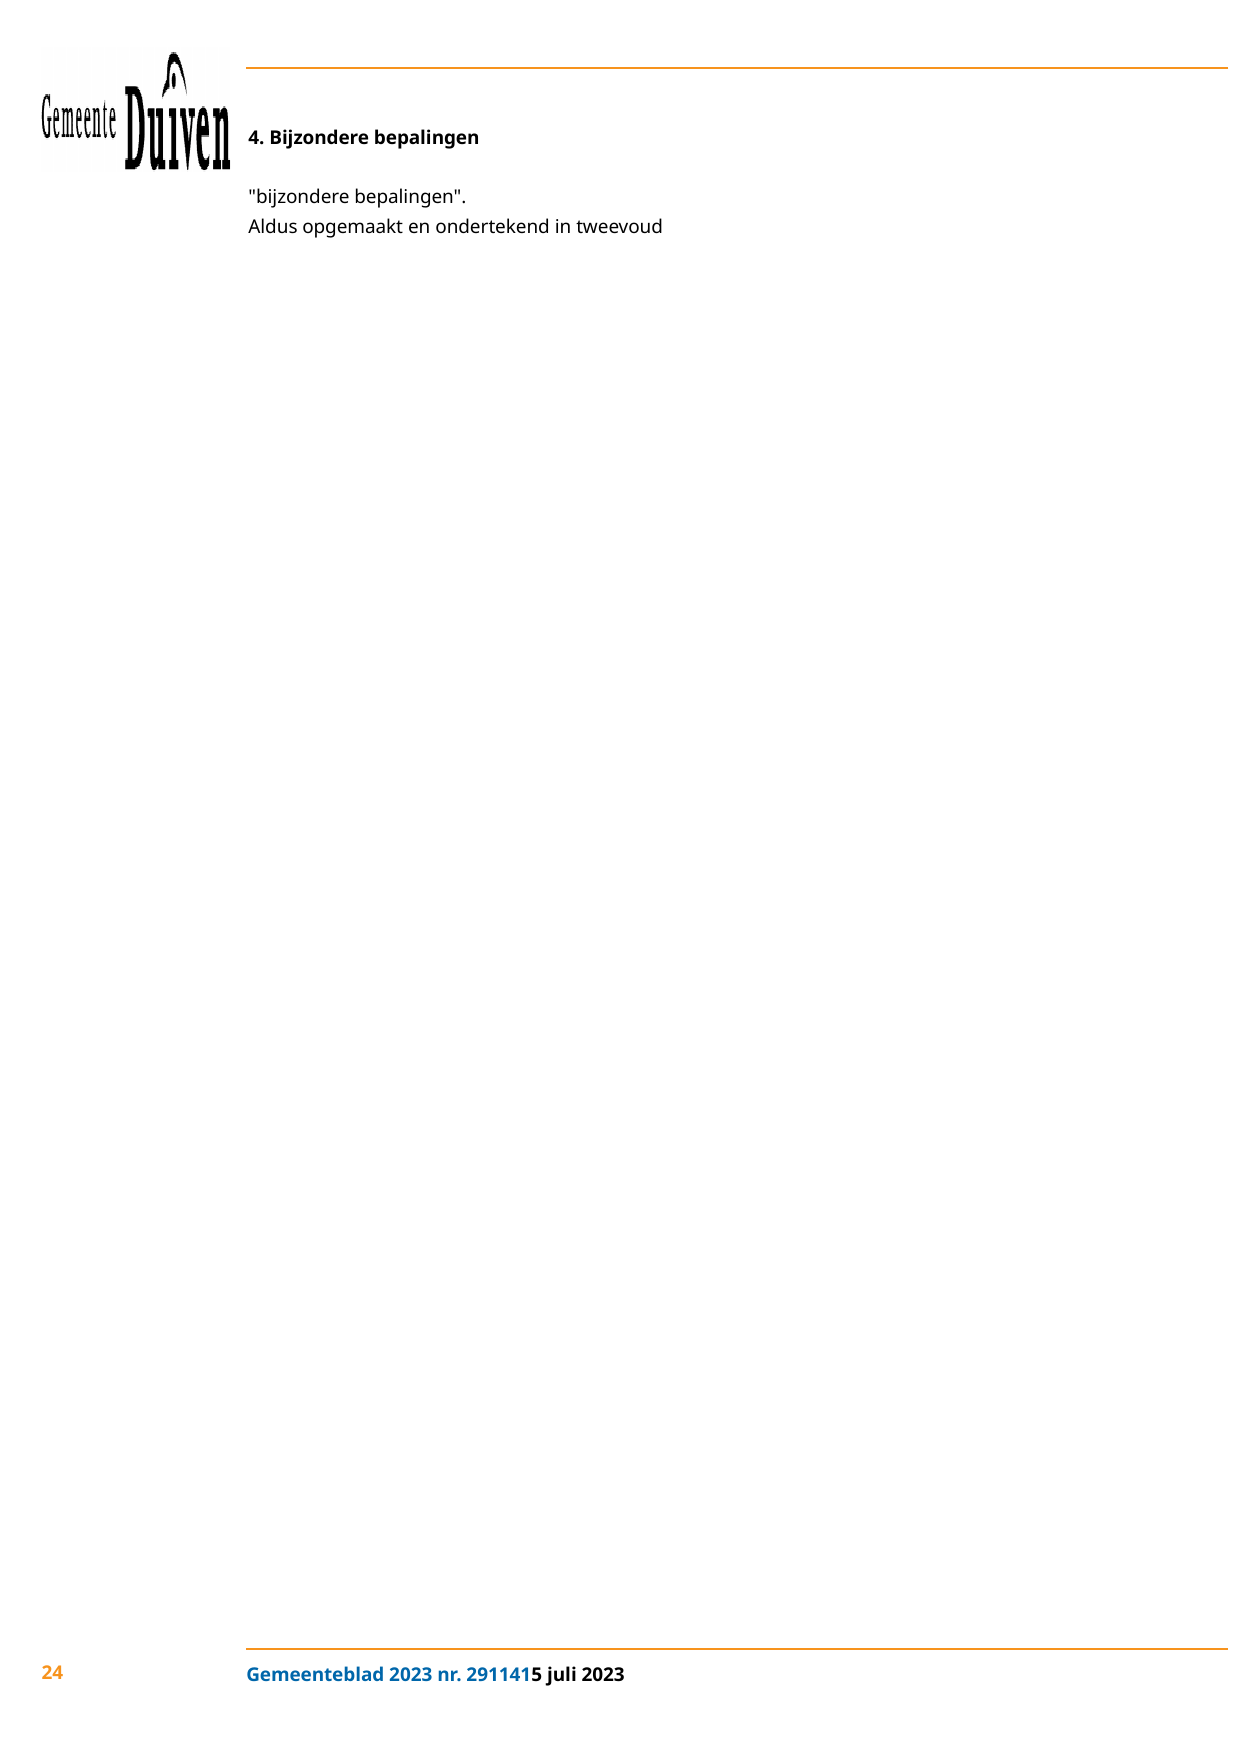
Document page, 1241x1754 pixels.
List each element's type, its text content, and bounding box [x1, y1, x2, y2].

text "bijzondere bepalingen". [248, 183, 1152, 209]
text Aldus opgemaakt en ondertekend in tweevoud [248, 213, 1152, 239]
picture [41, 47, 231, 172]
text 4. Bijzondere bepalingen [248, 124, 1152, 150]
